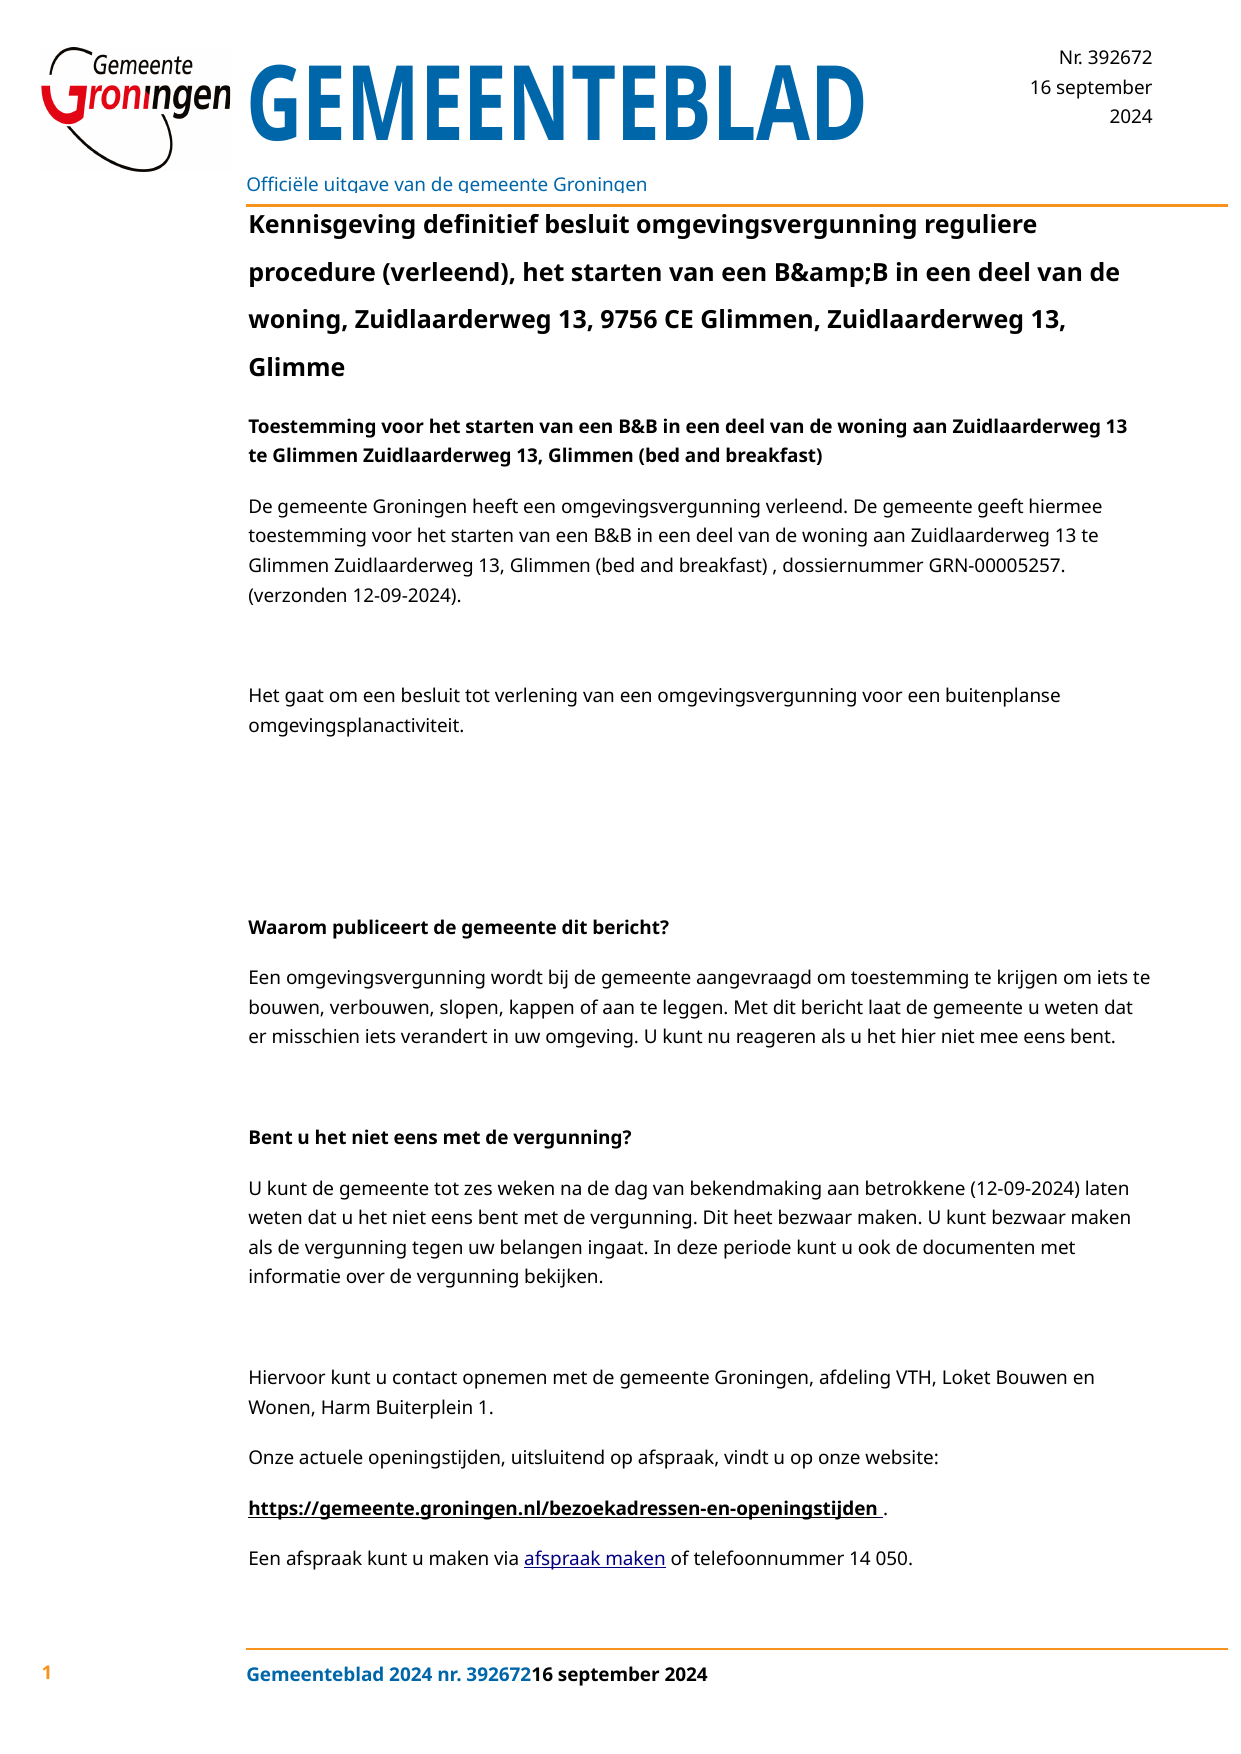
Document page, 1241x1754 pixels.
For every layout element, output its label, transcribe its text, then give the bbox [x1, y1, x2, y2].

text Hiervoor kunt u contact opnemen met de gemeente Groningen, afdeling VTH, Loket Bouwen en Wonen, Harm Buiterplein 1. [248, 1364, 1152, 1420]
text Onze actuele openingstijden, uitsluitend op afspraak, vindt u op onze website: [248, 1444, 1152, 1470]
picture [41, 47, 231, 172]
text Een omgevingsvergunning wordt bij de gemeente aangevraagd om toestemming te krijgen om iets te bouwen, verbouwen, slopen, kappen of aan te leggen. Met dit bericht laat de gemeente u weten dat er misschien iets verandert in uw omgeving. U kunt nu reageren als u het hier niet mee eens bent. [248, 964, 1152, 1049]
text Waarom publiceert de gemeente dit bericht? [248, 914, 1152, 940]
text Kennisgeving definitief besluit omgevingsvergunning reguliere procedure (verleend), het starten van een B&amp;B in een deel van de woning, Zuidlaarderweg 13, 9756 CE Glimmen, Zuidlaarderweg 13, Glimme [248, 207, 1152, 384]
text Het gaat om een besluit tot verlening van een omgevingsvergunning voor een buitenplanse omgevingsplanactiviteit. [248, 683, 1152, 738]
text Bent u het niet eens met de vergunning? [248, 1124, 1152, 1150]
text Toestemming voor het starten van een B&B in een deel van de woning aan Zuidlaarderweg 13 te Glimmen Zuidlaarderweg 13, Glimmen (bed and breakfast) [248, 413, 1152, 468]
text U kunt de gemeente tot zes weken na de dag van bekendmaking aan betrokkene (12-09-2024) laten weten dat u het niet eens bent met de vergunning. Dit heet bezwaar maken. U kunt bezwaar maken als de vergunning tegen uw belangen ingaat. In deze periode kunt u ook de documenten met informatie over de vergunning bekijken. [248, 1175, 1152, 1289]
text Een afspraak kunt u maken via afspraak maken of telefoonnummer 14 050. [248, 1545, 1152, 1571]
text https://gemeente.groningen.nl/bezoekadressen-en-openingstijden . [248, 1495, 1152, 1521]
text De gemeente Groningen heeft een omgevingsvergunning verleend. De gemeente geeft hiermee toestemming voor het starten van een B&B in een deel van de woning aan Zuidlaarderweg 13 te Glimmen Zuidlaarderweg 13, Glimmen (bed and breakfast) , dossiernummer GRN-00005257. (verzonden 12-09-2024). [248, 493, 1152, 608]
